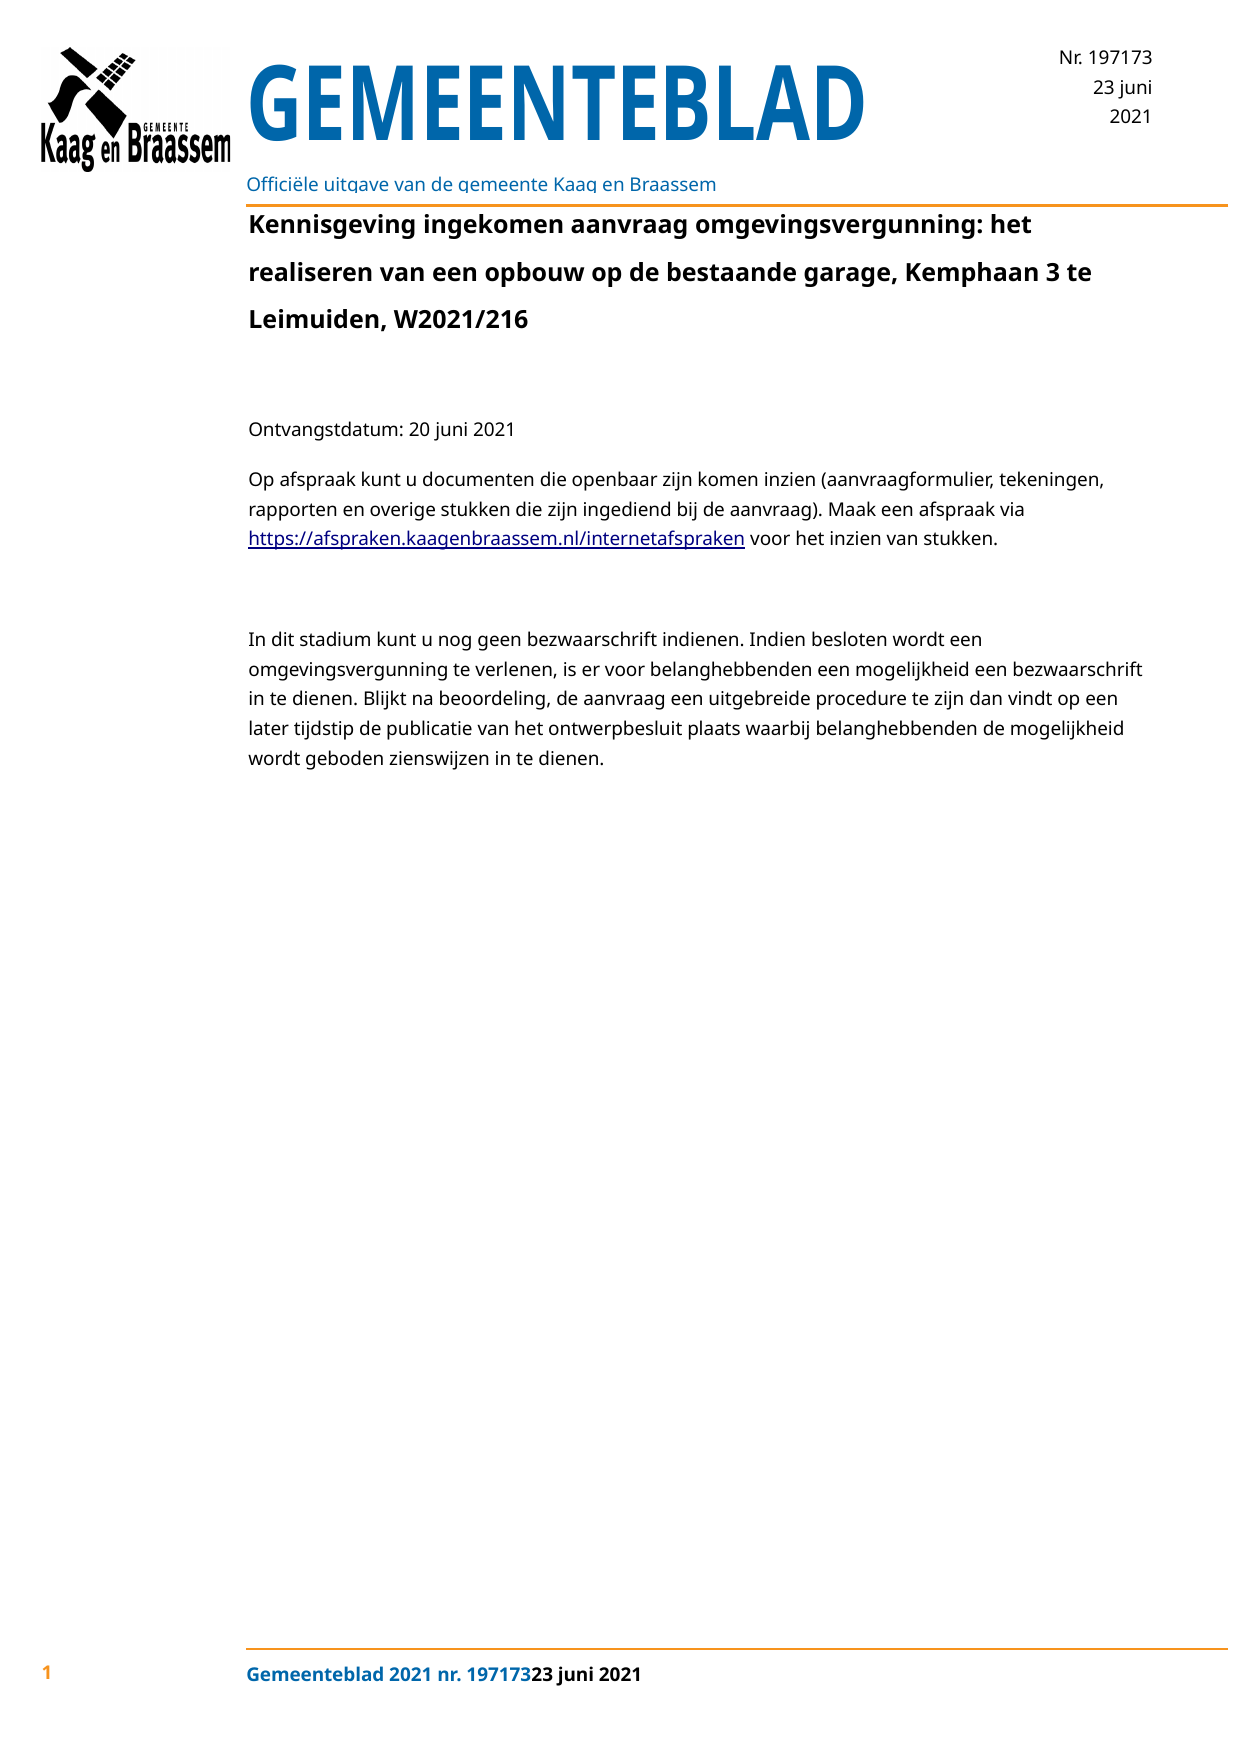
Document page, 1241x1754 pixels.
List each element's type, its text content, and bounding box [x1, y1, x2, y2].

text Op afspraak kunt u documenten die openbaar zijn komen inzien (aanvraagformulier, tekeningen, rapporten en overige stukken die zijn ingediend bij de aanvraag). Maak een afspraak via https://afspraken.kaagenbraassem.nl/internetafspraken voor het inzien van stukken. [248, 466, 1152, 551]
picture [41, 47, 231, 172]
text In dit stadium kunt u nog geen bezwaarschrift indienen. Indien besloten wordt een omgevingsvergunning te verlenen, is er voor belanghebbenden een mogelijkheid een bezwaarschrift in te dienen. Blijkt na beoordeling, de aanvraag een uitgebreide procedure te zijn dan vindt op een later tijdstip de publicatie van het ontwerpbesluit plaats waarbij belanghebbenden de mogelijkheid wordt geboden zienswijzen in te dienen. [248, 626, 1152, 770]
text Ontvangstdatum: 20 juni 2021 [248, 416, 1152, 442]
text Kennisgeving ingekomen aanvraag omgevingsvergunning: het realiseren van een opbouw op de bestaande garage, Kemphaan 3 te Leimuiden, W2021/216 [248, 207, 1152, 336]
